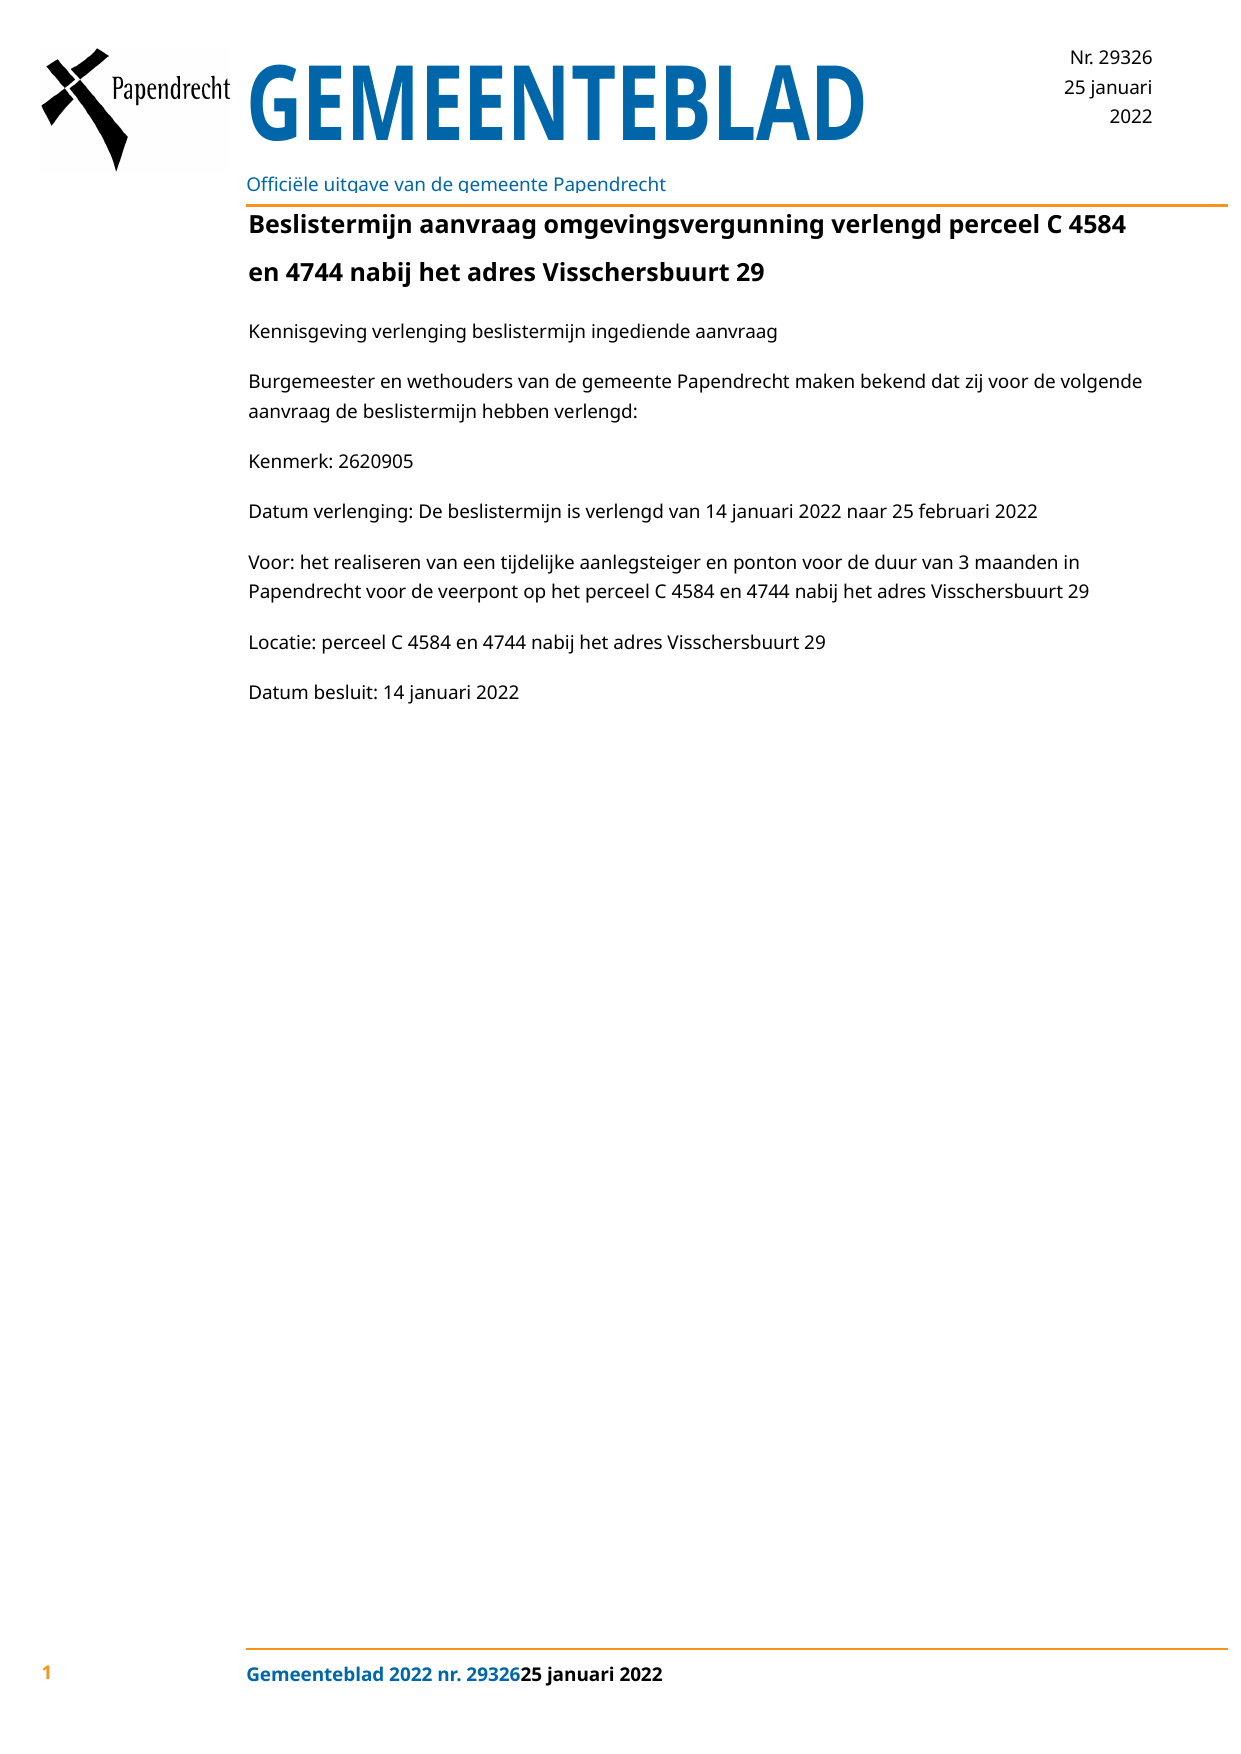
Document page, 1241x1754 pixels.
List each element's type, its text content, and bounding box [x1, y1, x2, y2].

text Datum besluit: 14 januari 2022 [248, 679, 1152, 705]
text Beslistermijn aanvraag omgevingsvergunning verlengd perceel C 4584 en 4744 nabij het adres Visschersbuurt 29 [248, 207, 1152, 288]
text Locatie: perceel C 4584 en 4744 nabij het adres Visschersbuurt 29 [248, 629, 1152, 655]
text Kennisgeving verlenging beslistermijn ingediende aanvraag [248, 318, 1152, 344]
picture [41, 47, 231, 172]
text Burgemeester en wethouders van de gemeente Papendrecht maken bekend dat zij voor de volgende aanvraag de beslistermijn hebben verlengd: [248, 368, 1152, 424]
text Kenmerk: 2620905 [248, 448, 1152, 474]
text Datum verlenging: De beslistermijn is verlengd van 14 januari 2022 naar 25 februari 2022 [248, 499, 1152, 524]
text Voor: het realiseren van een tijdelijke aanlegsteiger en ponton voor de duur van 3 maanden in Papendrecht voor de veerpont op het perceel C 4584 en 4744 nabij het adres Visschersbuurt 29 [248, 549, 1152, 604]
